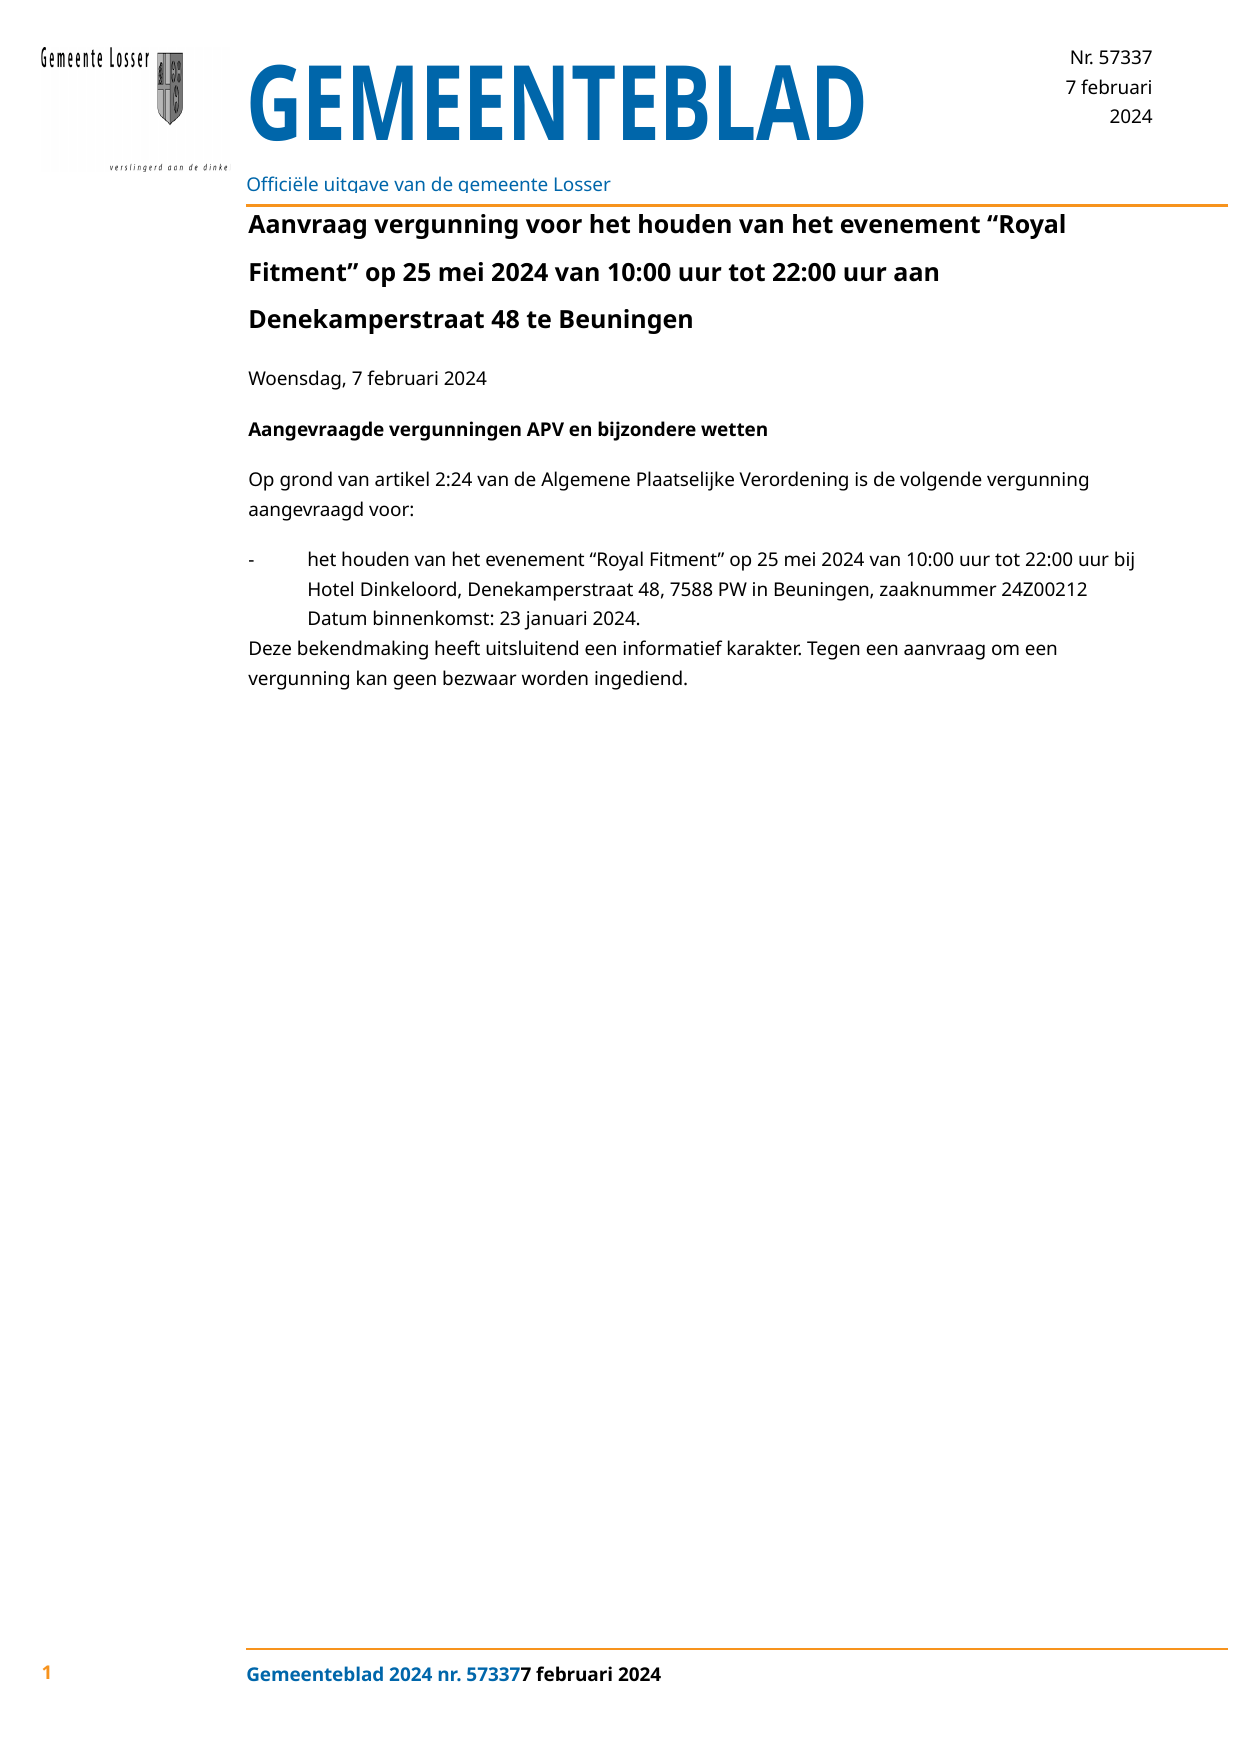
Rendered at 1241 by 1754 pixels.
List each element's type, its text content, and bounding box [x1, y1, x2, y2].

text Op grond van artikel 2:24 van de Algemene Plaatselijke Verordening is de volgende vergunning aangevraagd voor: [248, 466, 1152, 522]
list Datum binnenkomst: 23 januari 2024. [248, 606, 1152, 631]
picture [41, 47, 231, 172]
text Deze bekendmaking heeft uitsluitend een informatief karakter. Tegen een aanvraag om een vergunning kan geen bezwaar worden ingediend. [248, 635, 1152, 690]
text Woensdag, 7 februari 2024 [248, 366, 1152, 391]
text Aanvraag vergunning voor het houden van het evenement “Royal Fitment” op 25 mei 2024 van 10:00 uur tot 22:00 uur aan Denekamperstraat 48 te Beuningen [248, 207, 1152, 336]
list het houden van het evenement “Royal Fitment” op 25 mei 2024 van 10:00 uur tot 22:00 uur bij Hotel Dinkeloord, Denekamperstraat 48, 7588 PW in Beuningen, zaaknummer 24Z00212 [248, 546, 1152, 602]
text Aangevraagde vergunningen APV en bijzondere wetten [248, 416, 1152, 442]
